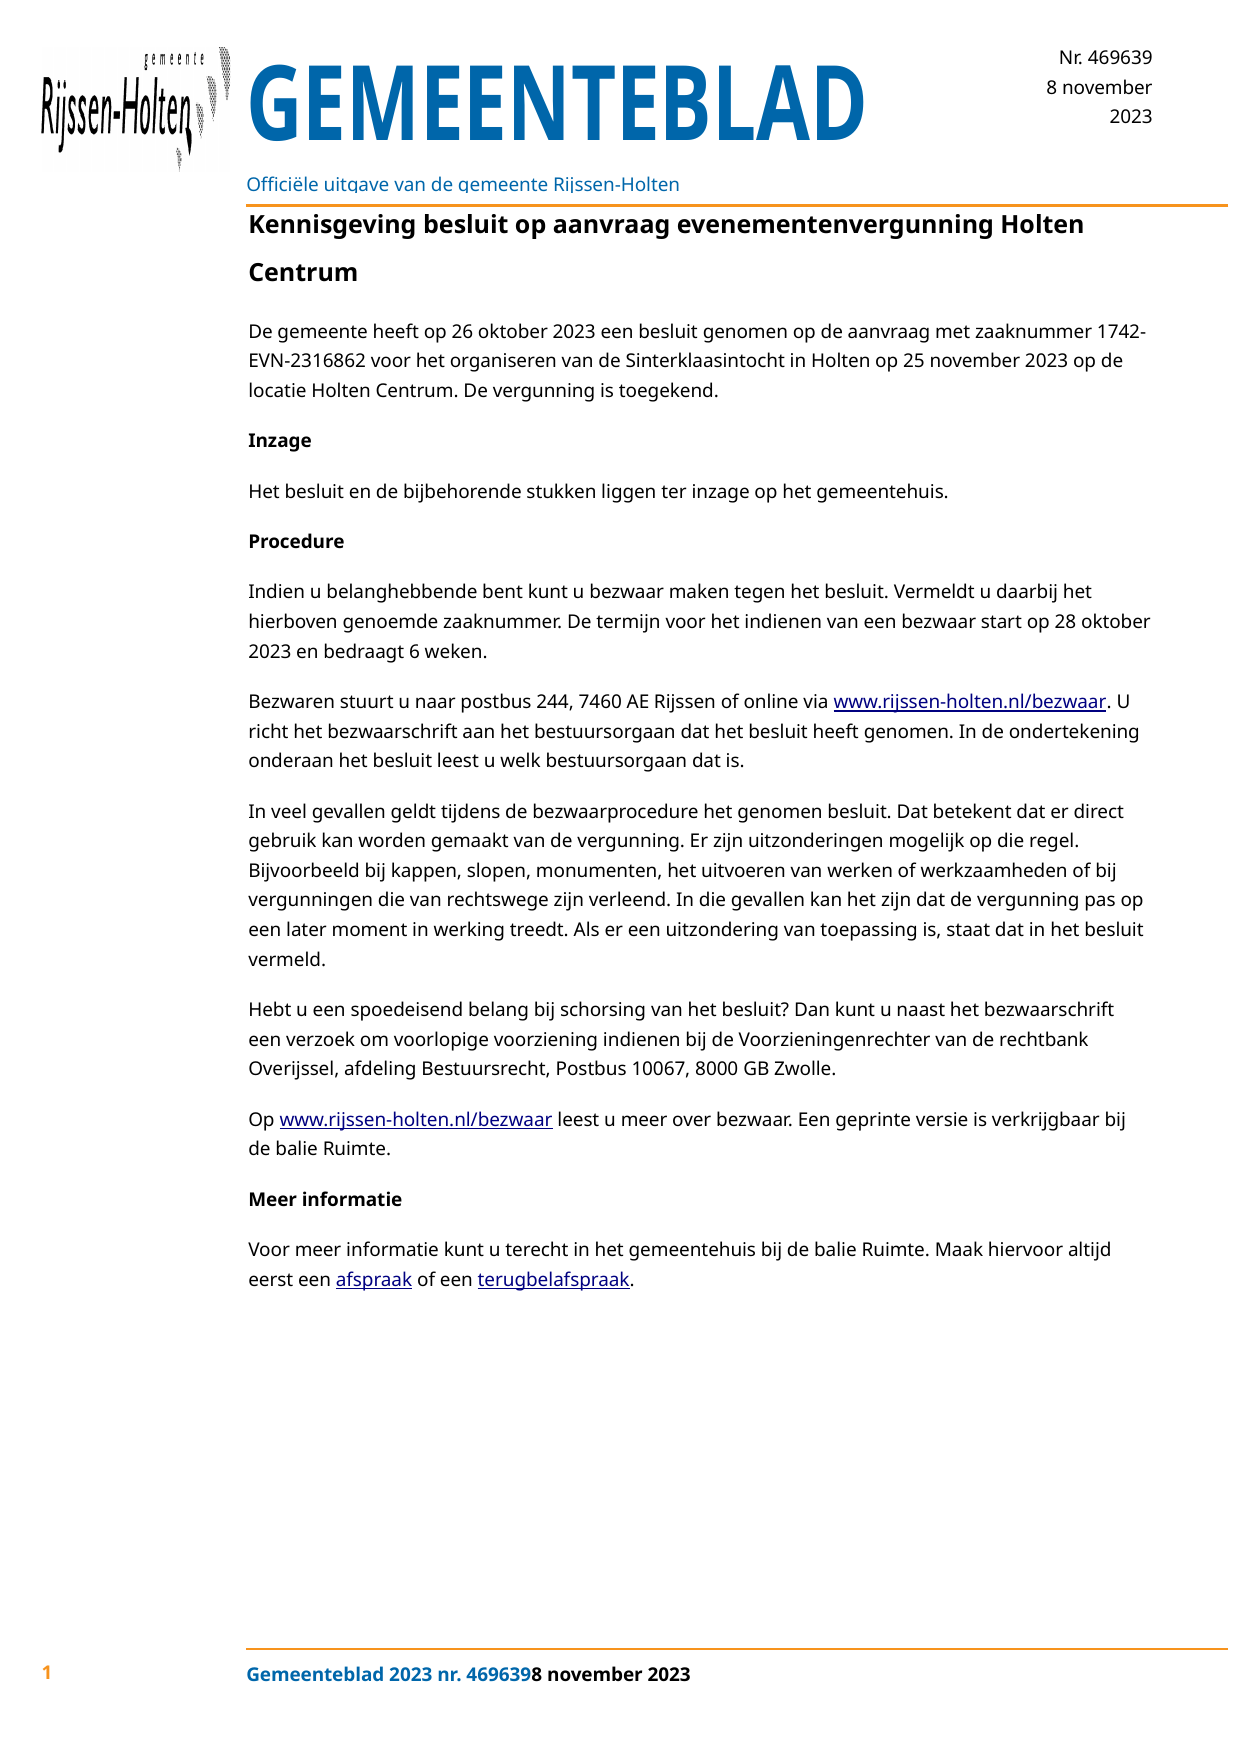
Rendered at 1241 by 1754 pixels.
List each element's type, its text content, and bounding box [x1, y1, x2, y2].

text In veel gevallen geldt tijdens de bezwaarprocedure het genomen besluit. Dat betekent dat er direct gebruik kan worden gemaakt van de vergunning. Er zijn uitzonderingen mogelijk op die regel. Bijvoorbeeld bij kappen, slopen, monumenten, het uitvoeren van werken of werkzaamheden of bij vergunningen die van rechtswege zijn verleend. In die gevallen kan het zijn dat de vergunning pas op een later moment in werking treedt. Als er een uitzondering van toepassing is, staat dat in het besluit vermeld. [248, 798, 1152, 972]
text Kennisgeving besluit op aanvraag evenementenvergunning Holten Centrum [248, 207, 1152, 288]
text De gemeente heeft op 26 oktober 2023 een besluit genomen op de aanvraag met zaaknummer 1742-EVN-2316862 voor het organiseren van de Sinterklaasintocht in Holten op 25 november 2023 op de locatie Holten Centrum. De vergunning is toegekend. [248, 318, 1152, 403]
picture [41, 47, 231, 172]
text Bezwaren stuurt u naar postbus 244, 7460 AE Rijssen of online via www.rijssen-holten.nl/bezwaar. U richt het bezwaarschrift aan het bestuursorgaan dat het besluit heeft genomen. In de ondertekening onderaan het besluit leest u welk bestuursorgaan dat is. [248, 688, 1152, 773]
text Voor meer informatie kunt u terecht in het gemeentehuis bij de balie Ruimte. Maak hiervoor altijd eerst een afspraak of een terugbelafspraak. [248, 1236, 1152, 1292]
text Meer informatie [248, 1186, 1152, 1212]
text Het besluit en de bijbehorende stukken liggen ter inzage op het gemeentehuis. [248, 478, 1152, 504]
text Inzage [248, 427, 1152, 453]
text Procedure [248, 528, 1152, 554]
text Indien u belanghebbende bent kunt u bezwaar maken tegen het besluit. Vermeldt u daarbij het hierboven genoemde zaaknummer. De termijn voor het indienen van een bezwaar start op 28 oktober 2023 en bedraagt 6 weken. [248, 579, 1152, 664]
text Hebt u een spoedeisend belang bij schorsing van het besluit? Dan kunt u naast het bezwaarschrift een verzoek om voorlopige voorziening indienen bij de Voorzieningenrechter van de rechtbank Overijssel, afdeling Bestuursrecht, Postbus 10067, 8000 GB Zwolle. [248, 996, 1152, 1081]
text Op www.rijssen-holten.nl/bezwaar leest u meer over bezwaar. Een geprinte versie is verkrijgbaar bij de balie Ruimte. [248, 1106, 1152, 1161]
